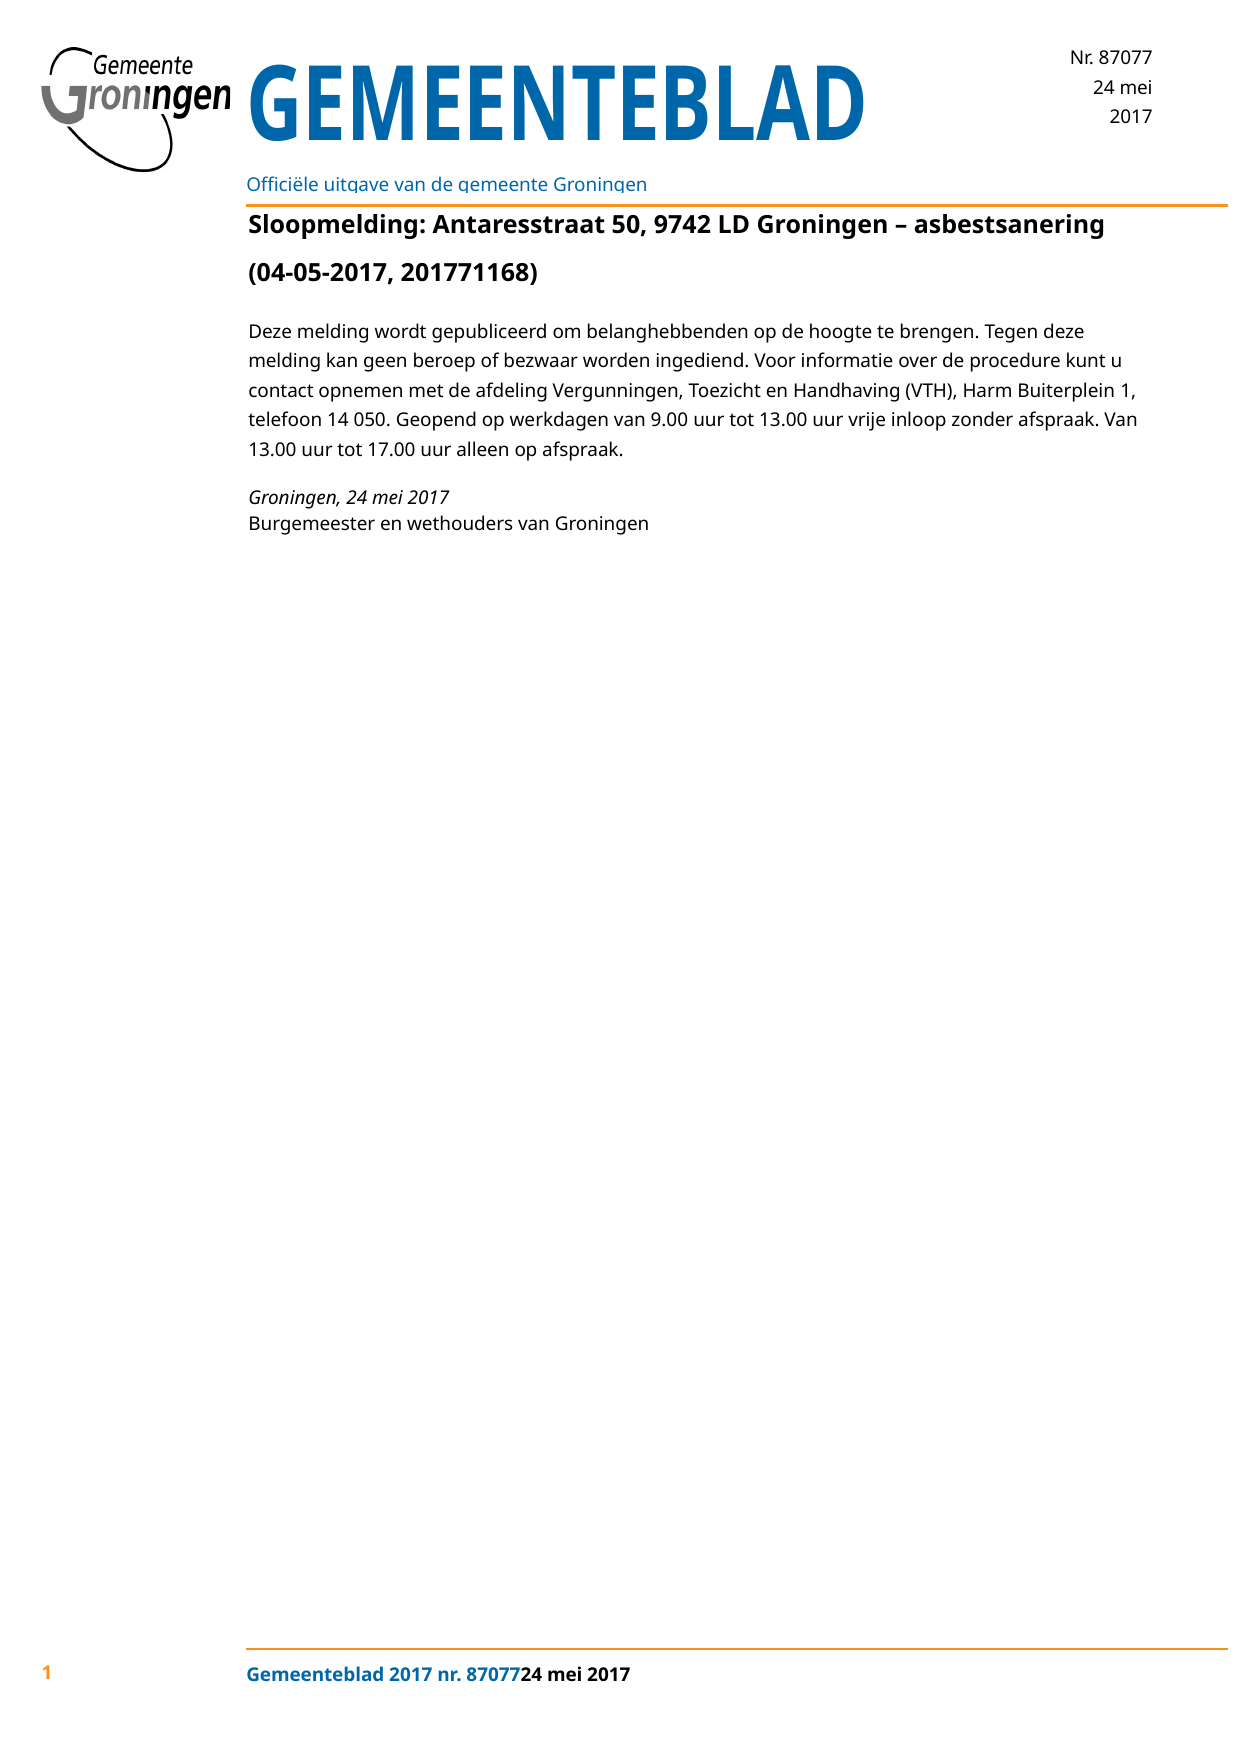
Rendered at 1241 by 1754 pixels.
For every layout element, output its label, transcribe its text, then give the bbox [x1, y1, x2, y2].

text Burgemeester en wethouders van Groningen [248, 510, 1152, 536]
text Deze melding wordt gepubliceerd om belanghebbenden op de hoogte te brengen. Tegen deze melding kan geen beroep of bezwaar worden ingediend. Voor informatie over de procedure kunt u contact opnemen met de afdeling Vergunningen, Toezicht en Handhaving (VTH), Harm Buiterplein 1, telefoon 14 050. Geopend op werkdagen van 9.00 uur tot 13.00 uur vrije inloop zonder afspraak. Van 13.00 uur tot 17.00 uur alleen op afspraak. [248, 318, 1152, 462]
text Sloopmelding: Antaresstraat 50, 9742 LD Groningen – asbestsanering (04-05-2017, 201771168) [248, 207, 1152, 288]
picture [41, 47, 231, 172]
text Groningen, 24 mei 2017 [248, 484, 1152, 510]
